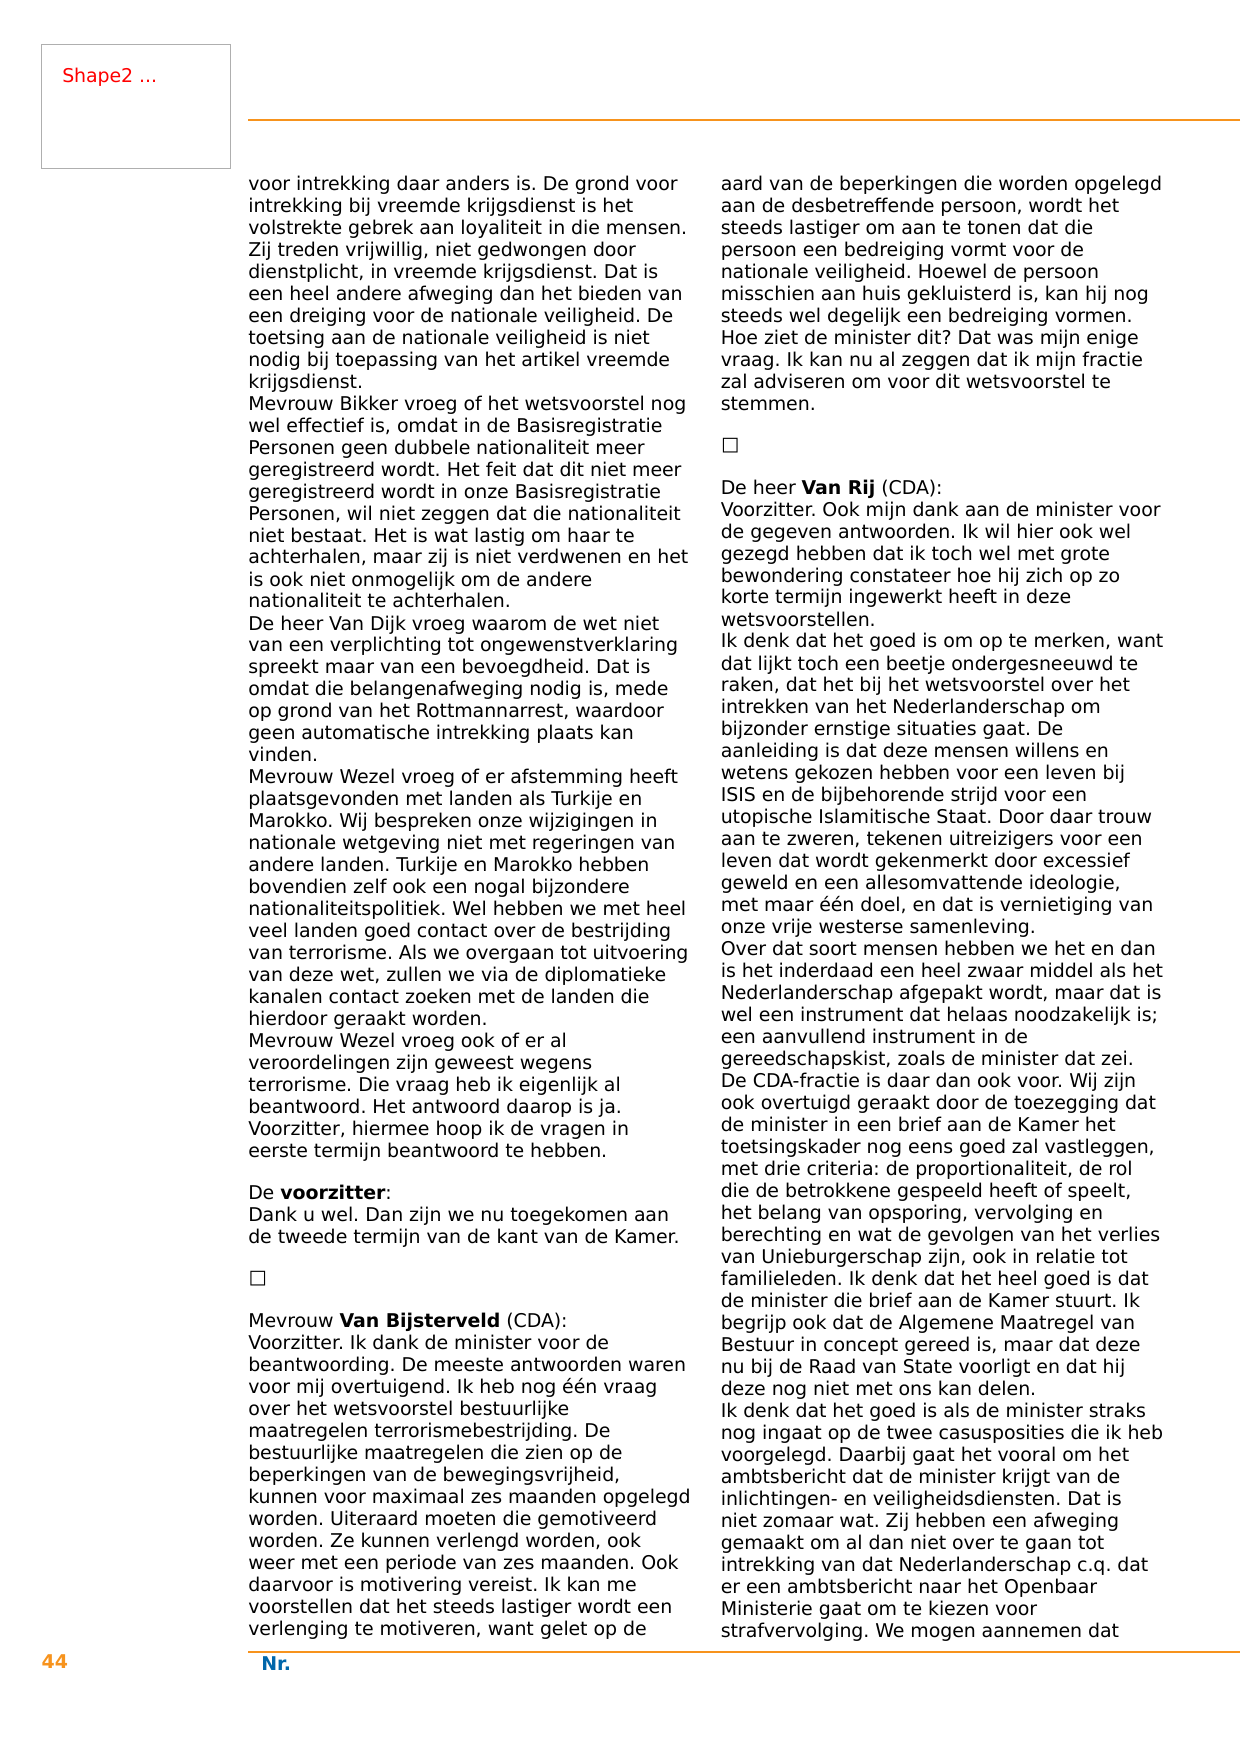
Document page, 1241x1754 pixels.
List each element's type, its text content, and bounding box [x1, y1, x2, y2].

text ⬜ [721, 434, 1163, 457]
text De heer Van Dijk vroeg waarom de wet niet van een verplichting tot ongewenstverklaring spreekt maar van een bevoegdheid. Dat is omdat die belangenafweging nodig is, mede op grond van het Rottmannarrest, waardoor geen automatische intrekking plaats kan vinden. [248, 612, 691, 766]
text Voorzitter, hiermee hoop ik de vragen in eerste termijn beantwoord te hebben. [248, 1118, 691, 1162]
text aard van de beperkingen die worden opgelegd aan de desbetreffende persoon, wordt het steeds lastiger om aan te tonen dat die persoon een bedreiging vormt voor de nationale veiligheid. Hoewel de persoon misschien aan huis gekluisterd is, kan hij nog steeds wel degelijk een bedreiging vormen. Hoe ziet de minister dit? Dat was mijn enige vraag. Ik kan nu al zeggen dat ik mijn fractie zal adviseren om voor dit wetsvoorstel te stemmen. [721, 173, 1163, 414]
text Dank u wel. Dan zijn we nu toegekomen aan de tweede termijn van de kant van de Kamer. [248, 1204, 691, 1248]
text Mevrouw Van Bijsterveld (CDA): [248, 1310, 691, 1332]
text De heer Van Rij (CDA): [721, 477, 1163, 498]
text Voorzitter. Ik dank de minister voor de beantwoording. De meeste antwoorden waren voor mij overtuigend. Ik heb nog één vraag over het wetsvoorstel bestuurlijke maatregelen terrorismebestrijding. De bestuurlijke maatregelen die zien op de beperkingen van de bewegingsvrijheid, kunnen voor maximaal zes maanden opgelegd worden. Uiteraard moeten die gemotiveerd worden. Ze kunnen verlengd worden, ook weer met een periode van zes maanden. Ook daarvoor is motivering vereist. Ik kan me voorstellen dat het steeds lastiger wordt een verlenging te motiveren, want gelet op de [248, 1332, 691, 1639]
text Ik denk dat het goed is als de minister straks nog ingaat op de twee casusposities die ik heb voorgelegd. Daarbij gaat het vooral om het ambtsbericht dat de minister krijgt van de inlichtingen- en veiligheidsdiensten. Dat is niet zomaar wat. Zij hebben een afweging gemaakt om al dan niet over te gaan tot intrekking van dat Nederlanderschap c.q. dat er een ambtsbericht naar het Openbaar Ministerie gaat om te kiezen voor strafvervolging. We mogen aannemen dat [721, 1400, 1163, 1641]
text Ik denk dat het goed is om op te merken, want dat lijkt toch een beetje ondergesneeuwd te raken, dat het bij het wetsvoorstel over het intrekken van het Nederlanderschap om bijzonder ernstige situaties gaat. De aanleiding is dat deze mensen willens en wetens gekozen hebben voor een leven bij ISIS en de bijbehorende strijd voor een utopische Islamitische Staat. Door daar trouw aan te zweren, tekenen uitreizigers voor een leven dat wordt gekenmerkt door excessief geweld en een allesomvattende ideologie, met maar één doel, en dat is vernietiging van onze vrije westerse samenleving. [721, 630, 1163, 938]
text Mevrouw Wezel vroeg ook of er al veroordelingen zijn geweest wegens terrorisme. Die vraag heb ik eigenlijk al beantwoord. Het antwoord daarop is ja. [248, 1030, 691, 1118]
text ⬜ [248, 1268, 691, 1290]
text Mevrouw Bikker vroeg of het wetsvoorstel nog wel effectief is, omdat in de Basisregistratie Personen geen dubbele nationaliteit meer geregistreerd wordt. Het feit dat dit niet meer geregistreerd wordt in onze Basisregistratie Personen, wil niet zeggen dat die nationaliteit niet bestaat. Het is wat lastig om haar te achterhalen, maar zij is niet verdwenen en het is ook niet onmogelijk om de andere nationaliteit te achterhalen. [248, 393, 691, 612]
text De voorzitter: [248, 1182, 691, 1204]
text Over dat soort mensen hebben we het en dan is het inderdaad een heel zwaar middel als het Nederlanderschap afgepakt wordt, maar dat is wel een instrument dat helaas noodzakelijk is; een aanvullend instrument in de gereedschapskist, zoals de minister dat zei. De CDA-fractie is daar dan ook voor. Wij zijn ook overtuigd geraakt door de toezegging dat de minister in een brief aan de Kamer het toetsingskader nog eens goed zal vastleggen, met drie criteria: de proportionaliteit, de rol die de betrokkene gespeeld heeft of speelt, het belang van opsporing, vervolging en berechting en wat de gevolgen van het verlies van Unieburgerschap zijn, ook in relatie tot familieleden. Ik denk dat het heel goed is dat de minister die brief aan de Kamer stuurt. Ik begrijp ook dat de Algemene Maatregel van Bestuur in concept gereed is, maar dat deze nu bij de Raad van State voorligt en dat hij deze nog niet met ons kan delen. [721, 938, 1163, 1400]
text voor intrekking daar anders is. De grond voor intrekking bij vreemde krijgsdienst is het volstrekte gebrek aan loyaliteit in die mensen. Zij treden vrijwillig, niet gedwongen door dienstplicht, in vreemde krijgsdienst. Dat is een heel andere afweging dan het bieden van een dreiging voor de nationale veiligheid. De toetsing aan de nationale veiligheid is niet nodig bij toepassing van het artikel vreemde krijgsdienst. [248, 173, 691, 393]
text Voorzitter. Ook mijn dank aan de minister voor de gegeven antwoorden. Ik wil hier ook wel gezegd hebben dat ik toch wel met grote bewondering constateer hoe hij zich op zo korte termijn ingewerkt heeft in deze wetsvoorstellen. [721, 498, 1163, 630]
text Mevrouw Wezel vroeg of er afstemming heeft plaatsgevonden met landen als Turkije en Marokko. Wij bespreken onze wijzigingen in nationale wetgeving niet met regeringen van andere landen. Turkije en Marokko hebben bovendien zelf ook een nogal bijzondere nationaliteitspolitiek. Wel hebben we met heel veel landen goed contact over de bestrijding van terrorisme. Als we overgaan tot uitvoering van deze wet, zullen we via de diplomatieke kanalen contact zoeken met de landen die hierdoor geraakt worden. [248, 766, 691, 1030]
